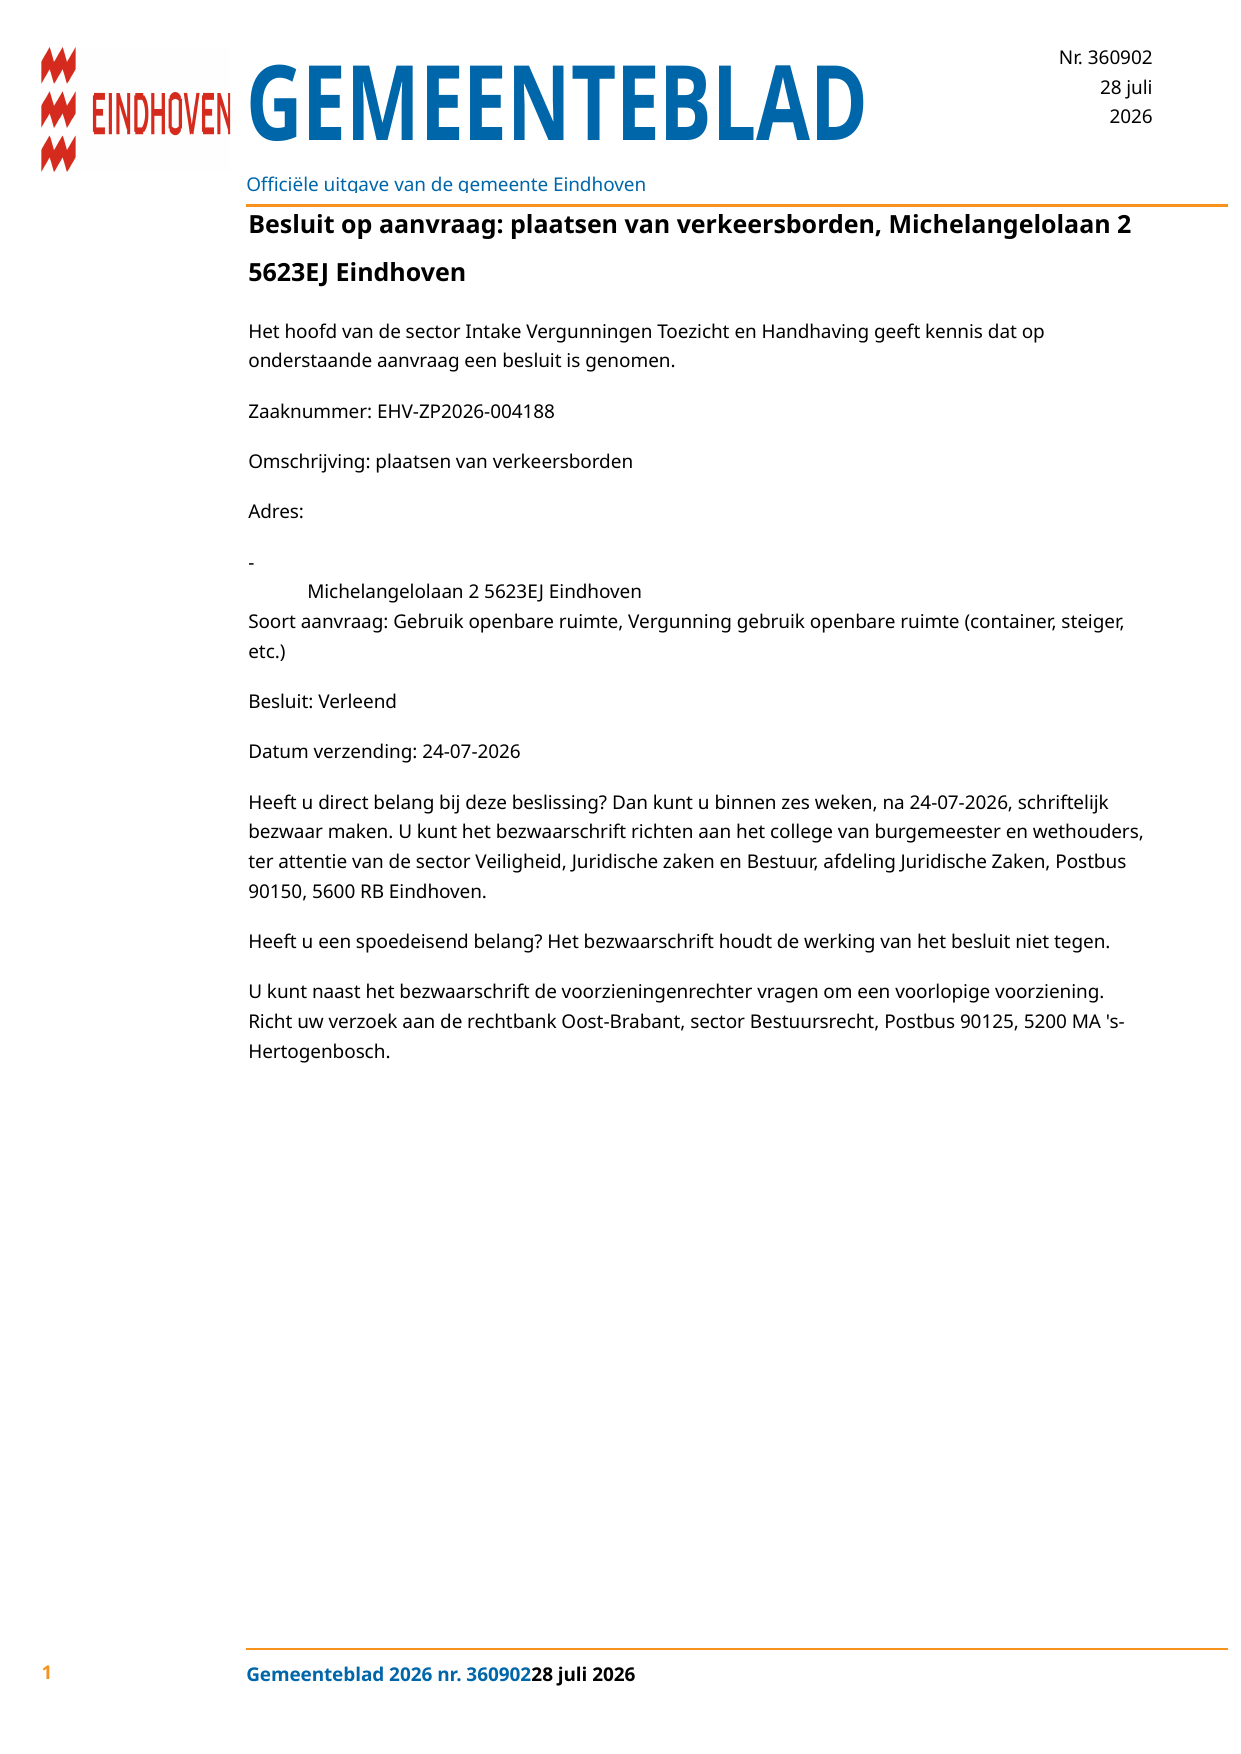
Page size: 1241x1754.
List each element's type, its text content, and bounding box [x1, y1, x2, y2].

text U kunt naast het bezwaarschrift de voorzieningenrechter vragen om een voorlopige voorziening. Richt uw verzoek aan de rechtbank Oost-Brabant, sector Bestuursrecht, Postbus 90125, 5200 MA 's-Hertogenbosch. [248, 979, 1152, 1064]
picture [41, 47, 231, 172]
text Omschrijving: plaatsen van verkeersborden [248, 448, 1152, 474]
text Adres: [248, 499, 1152, 524]
text Besluit op aanvraag: plaatsen van verkeersborden, Michelangelolaan 2 5623EJ Eindhoven [248, 207, 1152, 288]
text Datum verzending: 24-07-2026 [248, 739, 1152, 764]
text Heeft u een spoedeisend belang? Het bezwaarschrift houdt de werking van het besluit niet tegen. [248, 928, 1152, 954]
list Michelangelolaan 2 5623EJ Eindhoven [248, 579, 1152, 604]
text Besluit: Verleend [248, 688, 1152, 714]
text Heeft u direct belang bij deze beslissing? Dan kunt u binnen zes weken, na 24-07-2026, schriftelijk bezwaar maken. U kunt het bezwaarschrift richten aan het college van burgemeester en wethouders, ter attentie van de sector Veiligheid, Juridische zaken en Bestuur, afdeling Juridische Zaken, Postbus 90150, 5600 RB Eindhoven. [248, 789, 1152, 904]
text Zaaknummer: EHV-ZP2026-004188 [248, 398, 1152, 424]
text Het hoofd van de sector Intake Vergunningen Toezicht en Handhaving geeft kennis dat op onderstaande aanvraag een besluit is genomen. [248, 318, 1152, 373]
text Soort aanvraag: Gebruik openbare ruimte, Vergunning gebruik openbare ruimte (container, steiger, etc.) [248, 608, 1152, 664]
